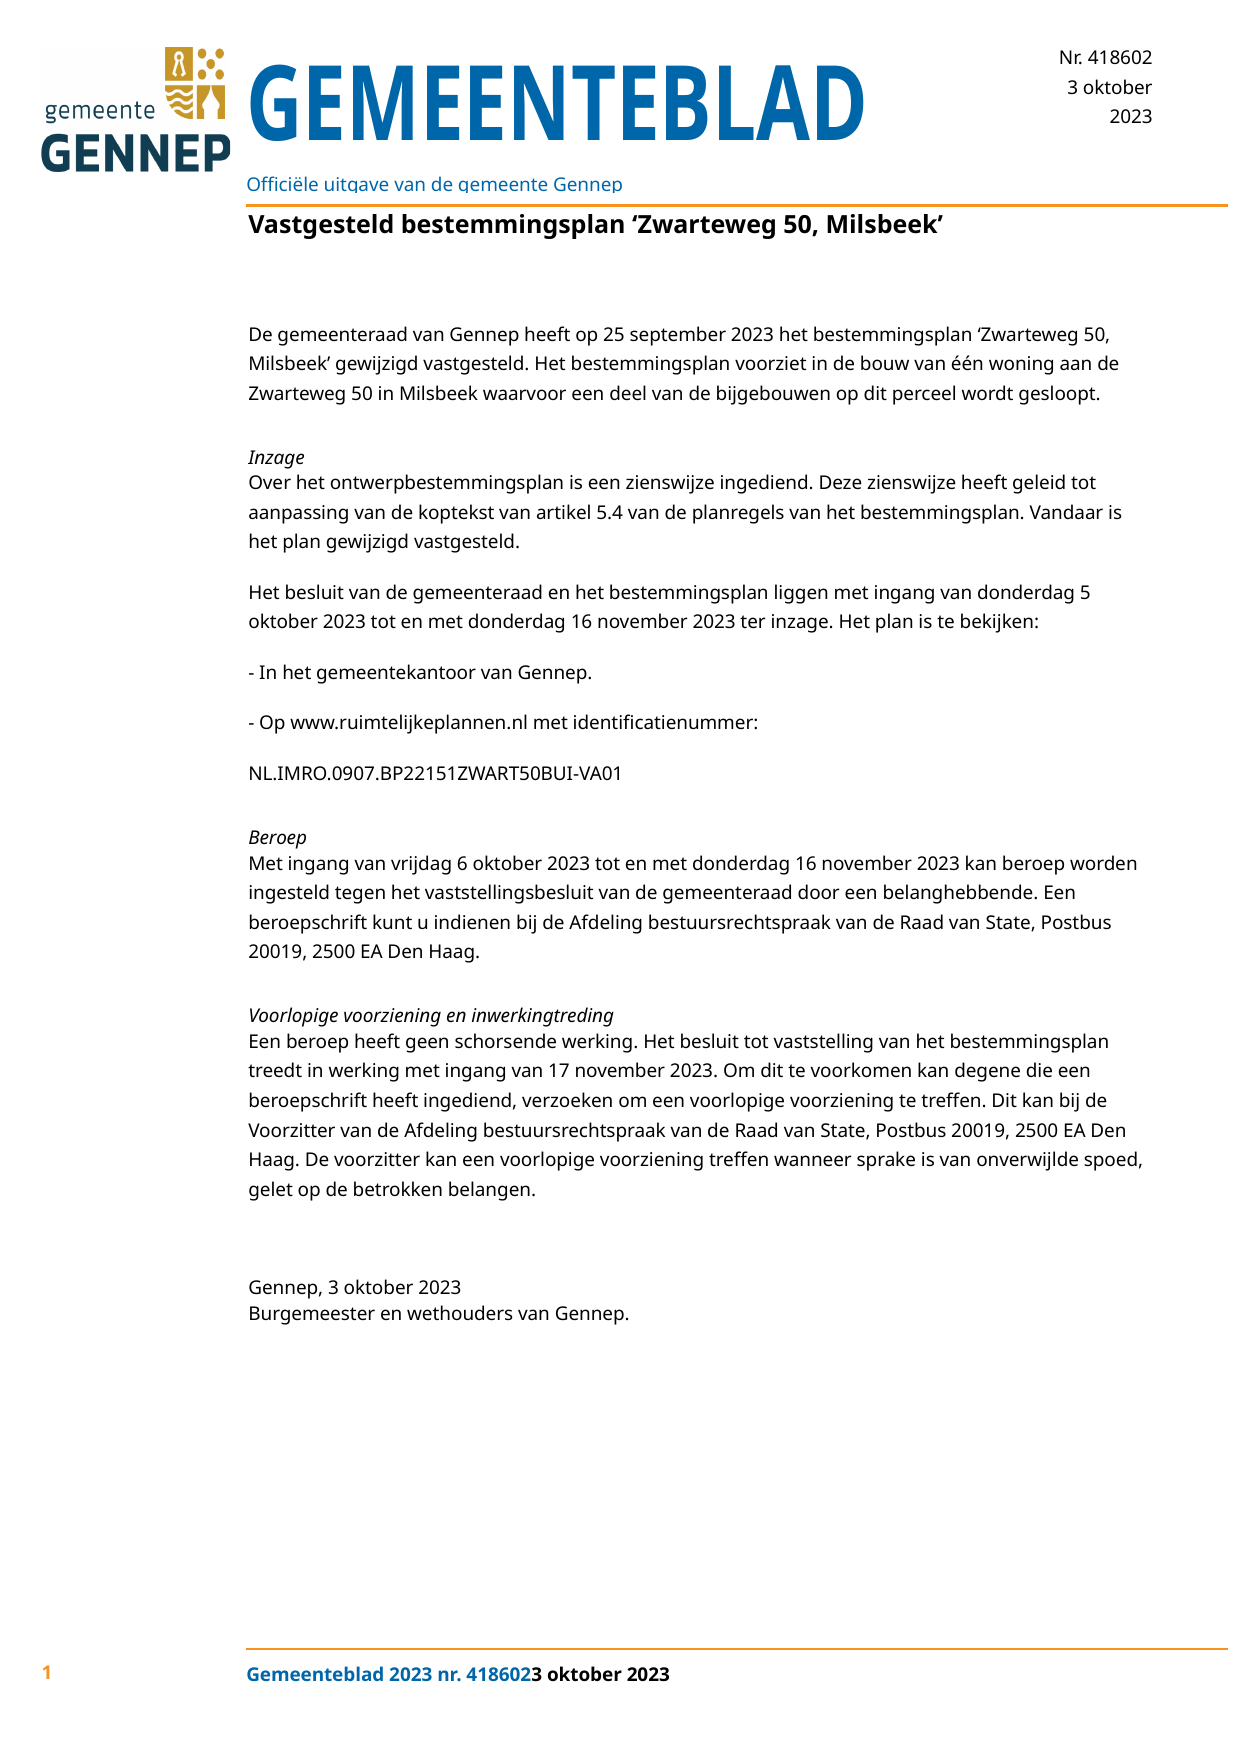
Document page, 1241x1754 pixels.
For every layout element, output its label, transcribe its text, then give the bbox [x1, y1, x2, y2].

text Burgemeester en wethouders van Gennep. [248, 1300, 1152, 1326]
text - Op www.ruimtelijkeplannen.nl met identificatienummer: [248, 709, 1152, 735]
text De gemeenteraad van Gennep heeft op 25 september 2023 het bestemmingsplan ‘Zwarteweg 50, Milsbeek’ gewijzigd vastgesteld. Het bestemmingsplan voorziet in de bouw van één woning aan de Zwarteweg 50 in Milsbeek waarvoor een deel van de bijgebouwen op dit perceel wordt gesloopt. [248, 321, 1152, 406]
text Inzage [248, 444, 1152, 469]
text - In het gemeentekantoor van Gennep. [248, 659, 1152, 685]
text Met ingang van vrijdag 6 oktober 2023 tot en met donderdag 16 november 2023 kan beroep worden ingesteld tegen het vaststellingsbesluit van de gemeenteraad door een belanghebbende. Een beroepschrift kunt u indienen bij de Afdeling bestuursrechtspraak van de Raad van State, Postbus 20019, 2500 EA Den Haag. [248, 850, 1152, 964]
picture [41, 47, 231, 172]
text Beroep [248, 824, 1152, 850]
text Voorlopige voorziening en inwerkingtreding [248, 1002, 1152, 1028]
text NL.IMRO.0907.BP22151ZWART50BUI-VA01 [248, 760, 1152, 786]
text Vastgesteld bestemmingsplan ‘Zwarteweg 50, Milsbeek’ [248, 207, 1152, 241]
text Het besluit van de gemeenteraad en het bestemmingsplan liggen met ingang van donderdag 5 oktober 2023 tot en met donderdag 16 november 2023 ter inzage. Het plan is te bekijken: [248, 579, 1152, 634]
text Gennep, 3 oktober 2023 [248, 1274, 1152, 1300]
text Een beroep heeft geen schorsende werking. Het besluit tot vaststelling van het bestemmingsplan treedt in werking met ingang van 17 november 2023. Om dit te voorkomen kan degene die een beroepschrift heeft ingediend, verzoeken om een voorlopige voorziening te treffen. Dit kan bij de Voorzitter van de Afdeling bestuursrechtspraak van de Raad van State, Postbus 20019, 2500 EA Den Haag. De voorzitter kan een voorlopige voorziening treffen wanneer sprake is van onverwijlde spoed, gelet op de betrokken belangen. [248, 1028, 1152, 1202]
text Over het ontwerpbestemmingsplan is een zienswijze ingediend. Deze zienswijze heeft geleid tot aanpassing van de koptekst van artikel 5.4 van de planregels van het bestemmingsplan. Vandaar is het plan gewijzigd vastgesteld. [248, 469, 1152, 554]
